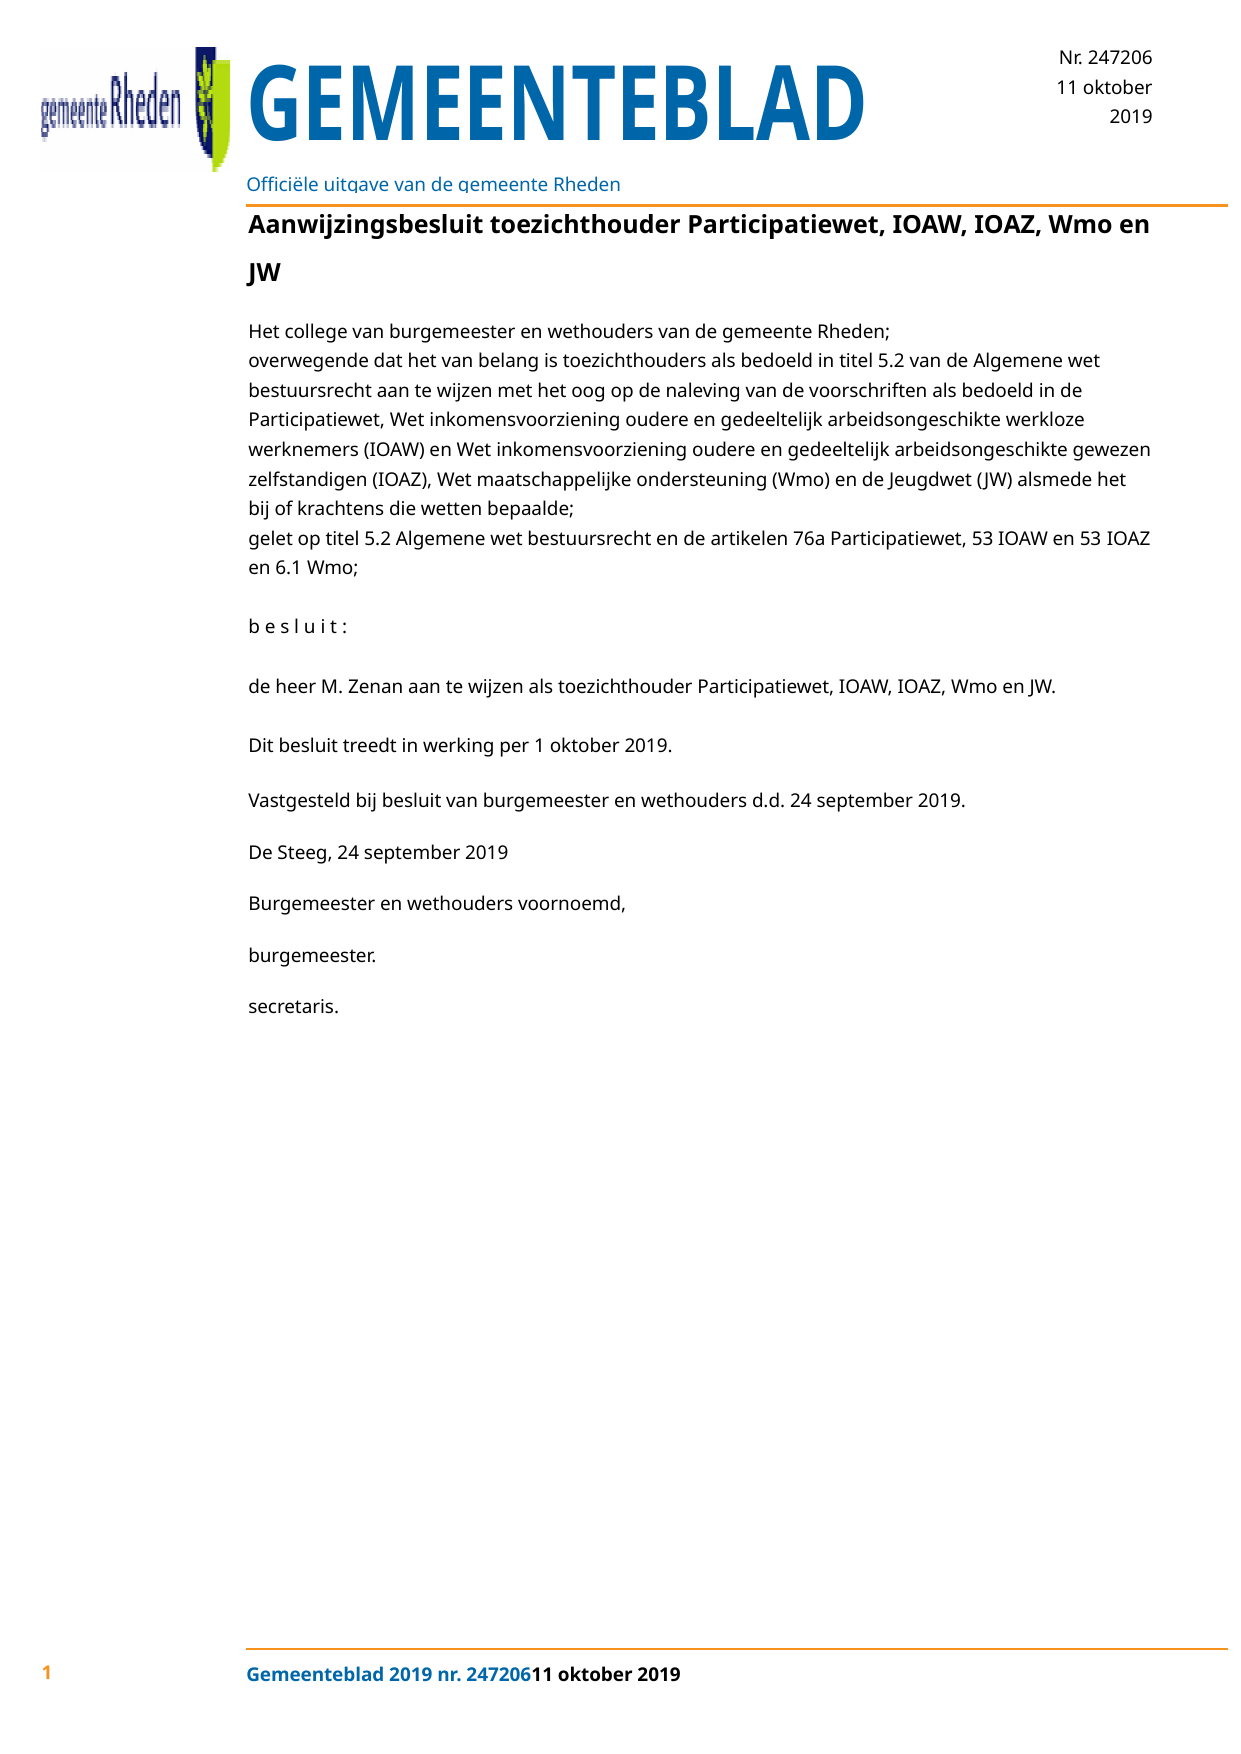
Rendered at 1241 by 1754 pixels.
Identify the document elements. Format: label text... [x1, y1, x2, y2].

text De Steeg, 24 september 2019 [248, 839, 1152, 864]
text Het college van burgemeester en wethouders van de gemeente Rheden; [248, 318, 1152, 344]
text Aanwijzingsbesluit toezichthouder Participatiewet, IOAW, IOAZ, Wmo en JW [248, 207, 1152, 288]
text Dit besluit treedt in werking per 1 oktober 2019. [248, 732, 1152, 758]
text overwegende dat het van belang is toezichthouders als bedoeld in titel 5.2 van de Algemene wet bestuursrecht aan te wijzen met het oog op de naleving van de voorschriften als bedoeld in de Participatiewet, Wet inkomensvoorziening oudere en gedeeltelijk arbeidsongeschikte werkloze werknemers (IOAW) en Wet inkomensvoorziening oudere en gedeeltelijk arbeidsongeschikte gewezen zelfstandigen (IOAZ), Wet maatschappelijke ondersteuning (Wmo) en de Jeugdwet (JW) alsmede het bij of krachtens die wetten bepaalde; [248, 347, 1152, 521]
text b e s l u i t : [248, 614, 1152, 639]
picture [41, 47, 231, 172]
text secretaris. [248, 993, 1152, 1019]
text Burgemeester en wethouders voornoemd, [248, 890, 1152, 916]
text de heer M. Zenan aan te wijzen als toezichthouder Participatiewet, IOAW, IOAZ, Wmo en JW. [248, 673, 1152, 699]
text burgemeester. [248, 942, 1152, 967]
text gelet op titel 5.2 Algemene wet bestuursrecht en de artikelen 76a Participatiewet, 53 IOAW en 53 IOAZ en 6.1 Wmo; [248, 525, 1152, 580]
text Vastgesteld bij besluit van burgemeester en wethouders d.d. 24 september 2019. [248, 787, 1152, 813]
